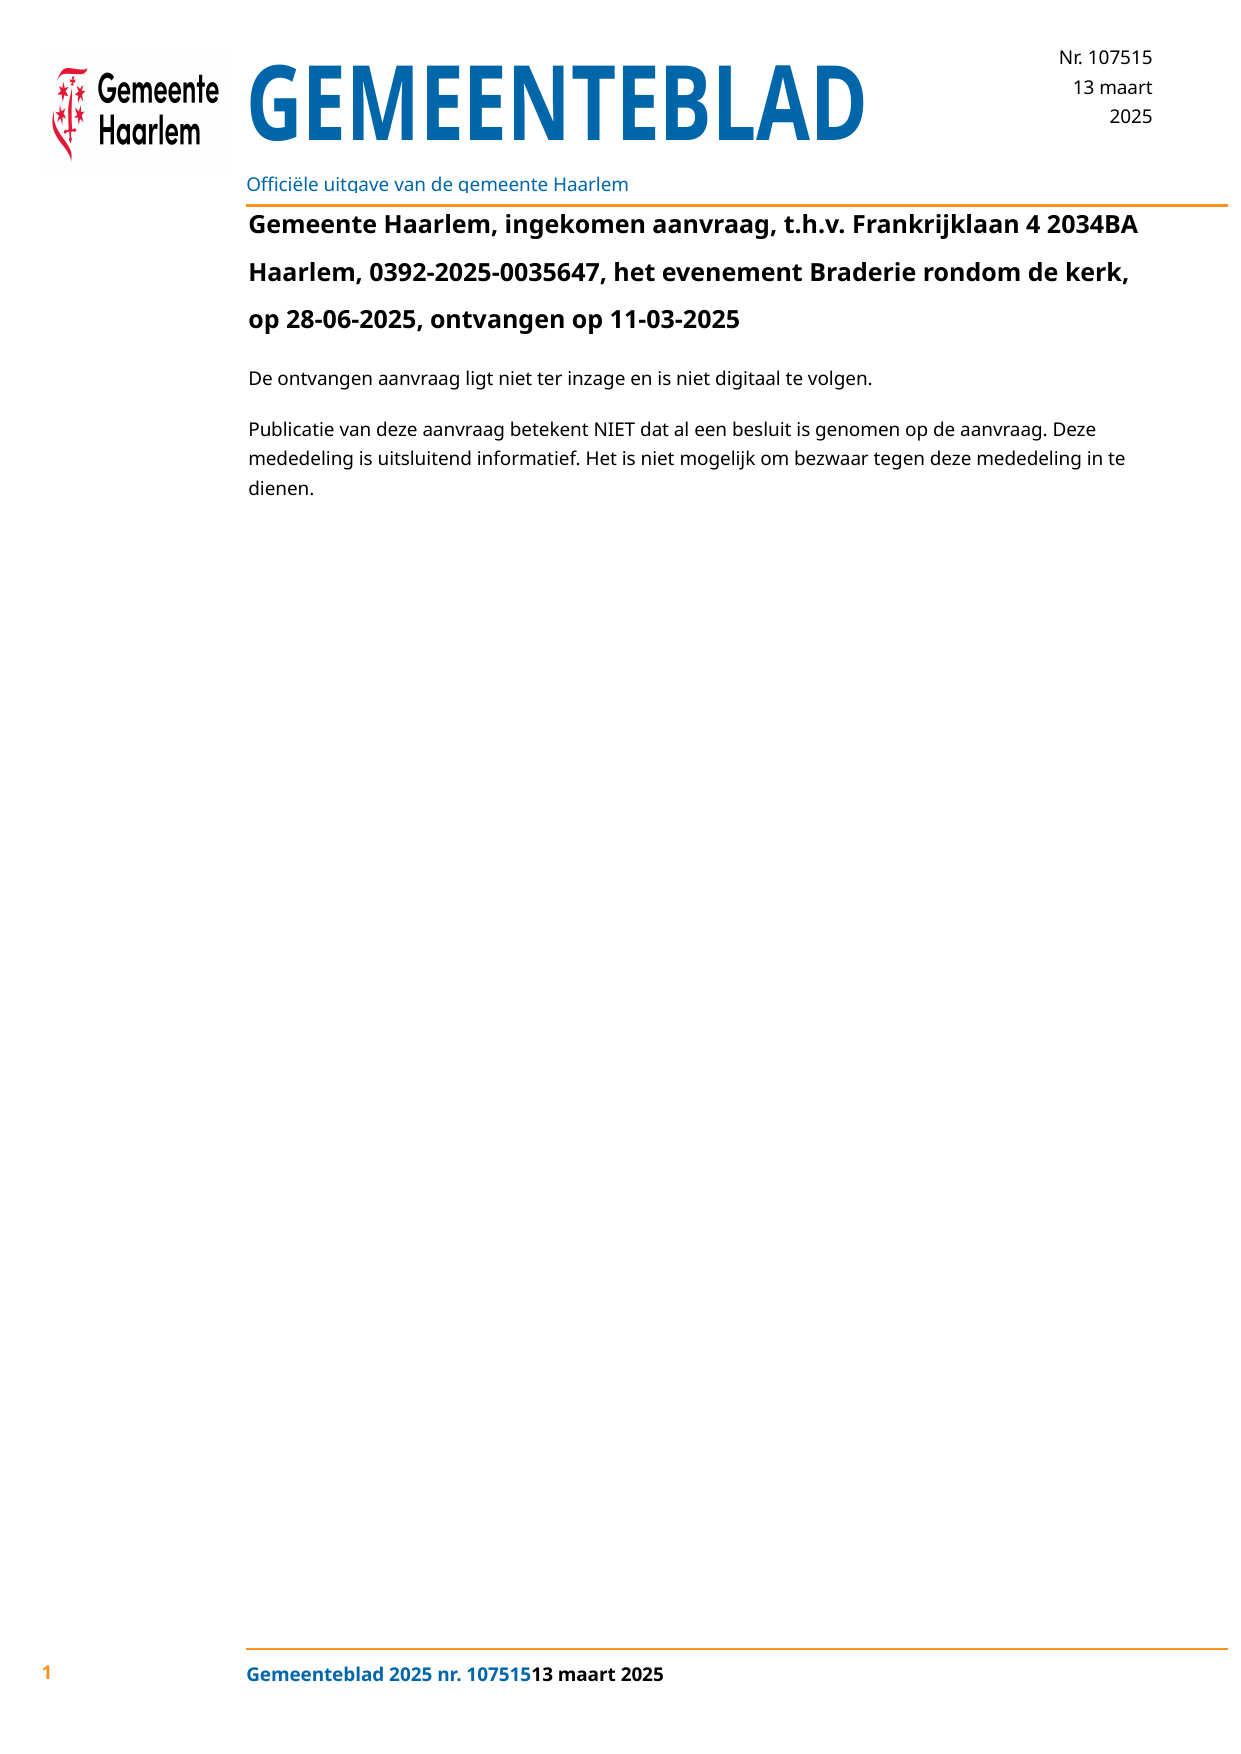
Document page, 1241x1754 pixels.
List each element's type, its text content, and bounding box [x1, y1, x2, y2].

text Publicatie van deze aanvraag betekent NIET dat al een besluit is genomen op de aanvraag. Deze mededeling is uitsluitend informatief. Het is niet mogelijk om bezwaar tegen deze mededeling in te dienen. [248, 416, 1152, 501]
text De ontvangen aanvraag ligt niet ter inzage en is niet digitaal te volgen. [248, 366, 1152, 391]
picture [41, 47, 231, 172]
text Gemeente Haarlem, ingekomen aanvraag, t.h.v. Frankrijklaan 4 2034BA Haarlem, 0392-2025-0035647, het evenement Braderie rondom de kerk, op 28-06-2025, ontvangen op 11-03-2025 [248, 207, 1152, 336]
